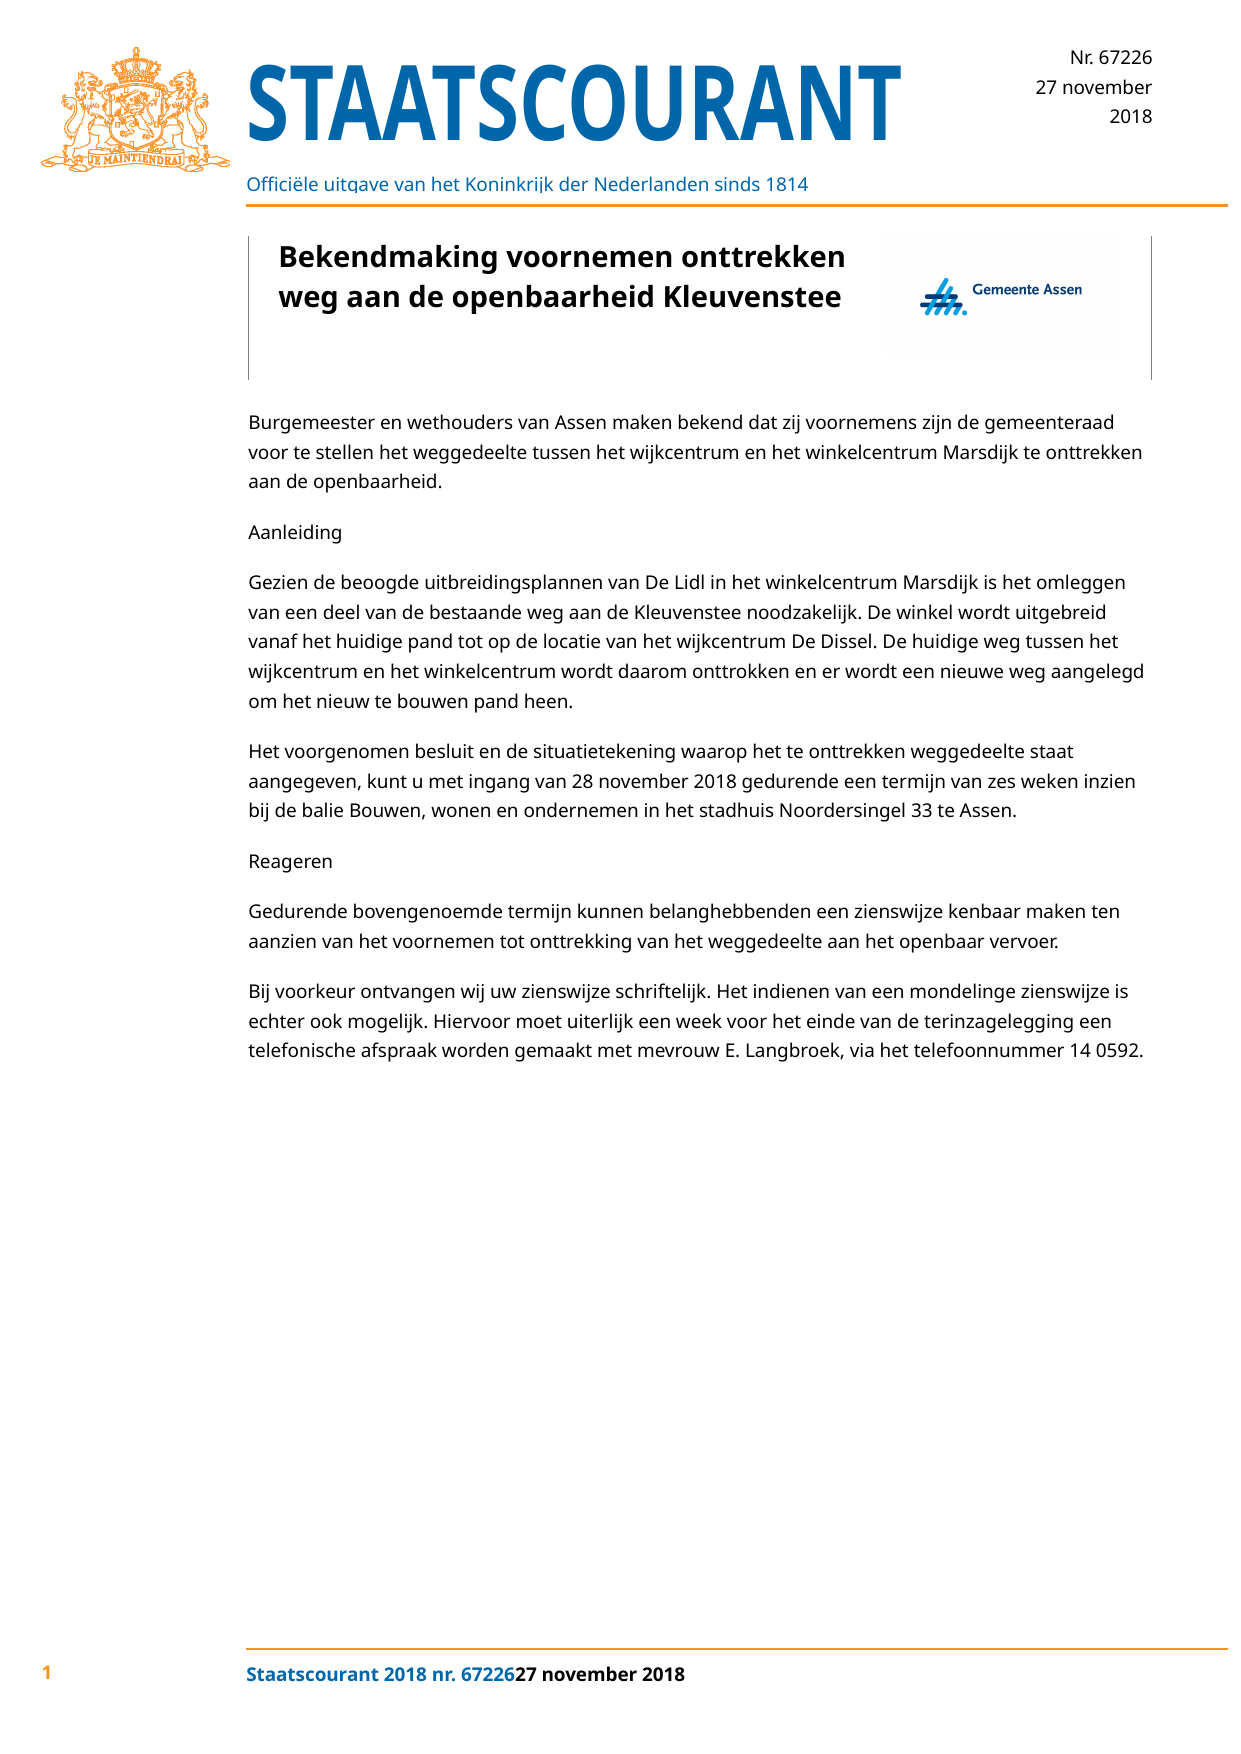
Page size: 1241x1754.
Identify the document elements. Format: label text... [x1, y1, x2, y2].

text Bij voorkeur ontvangen wij uw zienswijze schriftelijk. Het indienen van een mondelinge zienswijze is echter ook mogelijk. Hiervoor moet uiterlijk een week voor het einde van de terinzagelegging een telefonische afspraak worden gemaakt met mevrouw E. Langbroek, via het telefoonnummer 14 0592. [248, 978, 1152, 1063]
text Gezien de beoogde uitbreidingsplannen van De Lidl in het winkelcentrum Marsdijk is het omleggen van een deel van de bestaande weg aan de Kleuvenstee noodzakelijk. De winkel wordt uitgebreid vanaf het huidige pand tot op de locatie van het wijkcentrum De Dissel. De huidige weg tussen het wijkcentrum en het winkelcentrum wordt daarom onttrokken en er wordt een nieuwe weg aangelegd om het nieuw te bouwen pand heen. [248, 569, 1152, 714]
text Het voorgenomen besluit en de situatietekening waarop het te onttrekken weggedeelte staat aangegeven, kunt u met ingang van 28 november 2018 gedurende een termijn van zes weken inzien bij de balie Bouwen, wonen en ondernemen in het stadhuis Noordersingel 33 te Assen. [248, 738, 1152, 823]
table_header [850, 236, 1151, 380]
table_header Bekendmaking voornemen onttrekken weg aan de openbaarheid Kleuvenstee [249, 236, 850, 380]
picture [41, 47, 231, 172]
text Gedurende bovengenoemde termijn kunnen belanghebbenden een zienswijze kenbaar maken ten aanzien van het voornemen tot onttrekking van het weggedeelte aan het openbaar vervoer. [248, 898, 1152, 954]
picture [882, 236, 1119, 355]
text Reageren [248, 848, 1152, 874]
text Aanleiding [248, 519, 1152, 545]
text Burgemeester en wethouders van Assen maken bekend dat zij voornemens zijn de gemeenteraad voor te stellen het weggedeelte tussen het wijkcentrum en het winkelcentrum Marsdijk te onttrekken aan de openbaarheid. [248, 409, 1152, 494]
